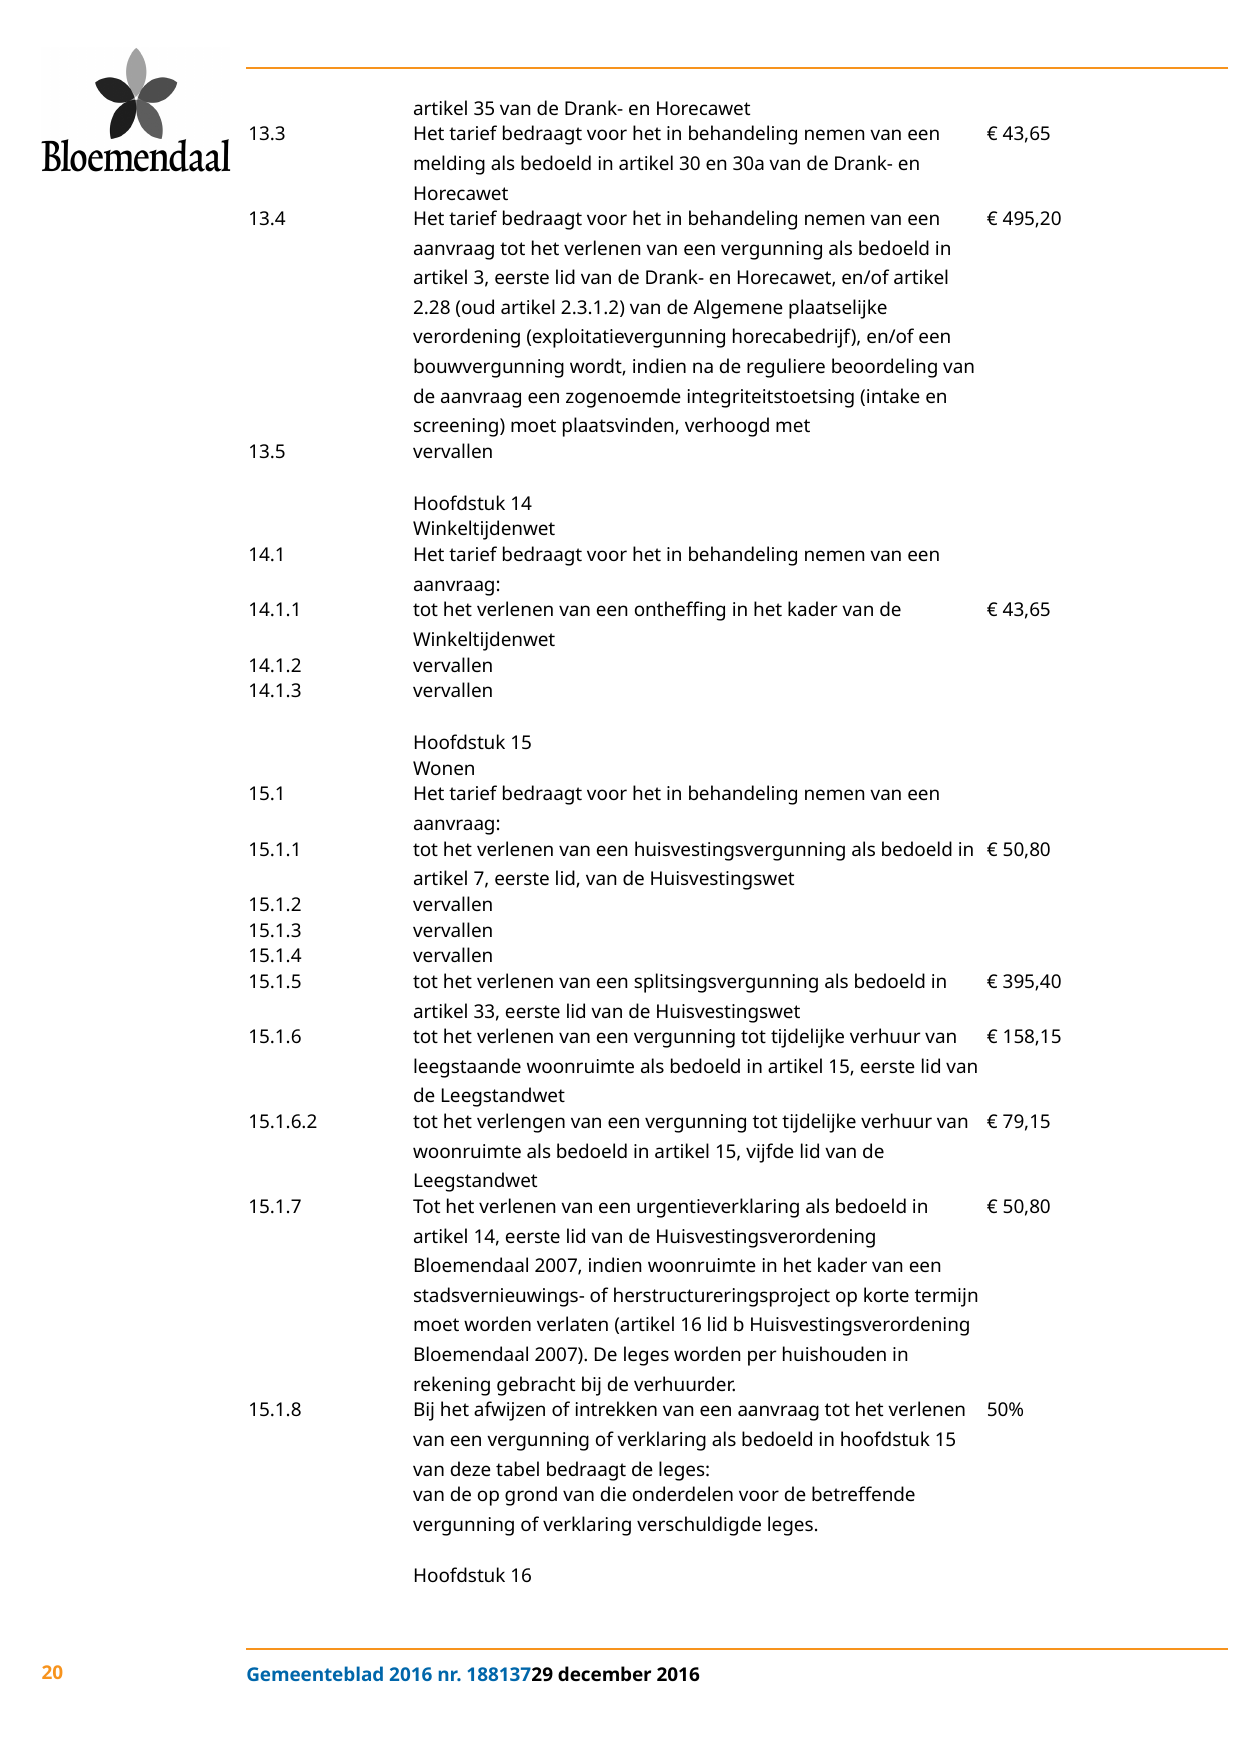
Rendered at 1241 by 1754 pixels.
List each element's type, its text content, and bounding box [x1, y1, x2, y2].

table_cell [248, 729, 413, 755]
table_cell tot het verlenen van een huisvestingsvergunning als bedoeld in artikel 7, eerste lid, van de Huisvestingswet [413, 836, 987, 891]
table_cell Wonen [413, 755, 987, 780]
table_cell 15.1.1 [248, 836, 413, 891]
table_cell [413, 464, 987, 490]
table_cell [987, 464, 1152, 490]
table_cell [987, 780, 1152, 836]
table_cell [987, 891, 1152, 917]
table_cell [987, 1481, 1152, 1537]
table_cell 15.1.4 [248, 943, 413, 968]
table_cell Het tarief bedraagt voor het in behandeling nemen van een aanvraag: [413, 780, 987, 836]
table_cell tot het verlenen van een ontheffing in het kader van de Winkeltijdenwet [413, 596, 987, 652]
table_cell € 50,80 [987, 836, 1152, 891]
table_cell € 79,15 [987, 1109, 1152, 1193]
table_cell € 495,20 [987, 205, 1152, 438]
table_cell [987, 943, 1152, 968]
table_cell Hoofdstuk 15 [413, 729, 987, 755]
table_cell [987, 541, 1152, 596]
table_cell Het tarief bedraagt voor het in behandeling nemen van een aanvraag tot het verlenen van een vergunning als bedoeld in artikel 3, eerste lid van de Drank- en Horecawet, en/of artikel 2.28 (oud artikel 2.3.1.2) van de Algemene plaatselijke verordening (exploitatievergunning horecabedrijf), en/of een bouwvergunning wordt, indien na de reguliere beoordeling van de aanvraag een zogenoemde integriteitstoetsing (intake en screening) moet plaatsvinden, verhoogd met [413, 205, 987, 438]
table_cell vervallen [413, 652, 987, 677]
table_cell 13.5 [248, 438, 413, 464]
table_cell [987, 678, 1152, 703]
table_cell [987, 515, 1152, 541]
picture [41, 47, 231, 172]
table_cell Winkeltijdenwet [413, 515, 987, 541]
table_cell vervallen [413, 891, 987, 917]
table_cell [248, 515, 413, 541]
table_cell artikel 35 van de Drank- en Horecawet [413, 95, 987, 121]
table_cell [248, 95, 413, 121]
table_cell [248, 490, 413, 515]
table_cell € 50,80 [987, 1193, 1152, 1397]
table_cell 14.1 [248, 541, 413, 596]
table_cell 15.1.8 [248, 1397, 413, 1481]
table_cell 14.1.2 [248, 652, 413, 677]
table_cell [987, 703, 1152, 729]
table_cell 14.1.3 [248, 678, 413, 703]
table_cell Tot het verlenen van een urgentieverklaring als bedoeld in artikel 14, eerste lid van de Huisvestingsverordening Bloemendaal 2007, indien woonruimte in het kader van een stadsvernieuwings- of herstructureringsproject op korte termijn moet worden verlaten (artikel 16 lid b Huisvestingsverordening Bloemendaal 2007). De leges worden per huishouden in rekening gebracht bij de verhuurder. [413, 1193, 987, 1397]
table_cell [413, 703, 987, 729]
table_cell Het tarief bedraagt voor het in behandeling nemen van een melding als bedoeld in artikel 30 en 30a van de Drank- en Horecawet [413, 121, 987, 205]
table_cell tot het verlengen van een vergunning tot tijdelijke verhuur van woonruimte als bedoeld in artikel 15, vijfde lid van de Leegstandwet [413, 1109, 987, 1193]
table_cell € 43,65 [987, 121, 1152, 205]
table_cell 13.4 [248, 205, 413, 438]
table_cell [248, 1563, 413, 1588]
table_cell vervallen [413, 917, 987, 942]
table_cell Het tarief bedraagt voor het in behandeling nemen van een aanvraag: [413, 541, 987, 596]
table_cell [987, 1563, 1152, 1588]
table_cell [987, 95, 1152, 121]
table_cell 14.1.1 [248, 596, 413, 652]
table_cell Bij het afwijzen of intrekken van een aanvraag tot het verlenen van een vergunning of verklaring als bedoeld in hoofdstuk 15 van deze tabel bedraagt de leges: [413, 1397, 987, 1481]
table_cell [987, 490, 1152, 515]
table_cell [987, 438, 1152, 464]
table_cell vervallen [413, 438, 987, 464]
table_cell 15.1.7 [248, 1193, 413, 1397]
table_cell vervallen [413, 943, 987, 968]
table_cell Hoofdstuk 14 [413, 490, 987, 515]
table_cell [248, 1481, 413, 1537]
table_cell [248, 1537, 413, 1562]
table_cell [987, 755, 1152, 780]
table_cell [987, 729, 1152, 755]
table_cell vervallen [413, 678, 987, 703]
table_cell 15.1.2 [248, 891, 413, 917]
table_cell € 395,40 [987, 968, 1152, 1023]
table_cell [413, 1537, 987, 1562]
table_cell [248, 703, 413, 729]
table_cell 13.3 [248, 121, 413, 205]
table_cell 15.1.6 [248, 1024, 413, 1108]
table_cell € 158,15 [987, 1024, 1152, 1108]
table_cell [987, 917, 1152, 942]
table_cell 15.1.5 [248, 968, 413, 1023]
table_cell [987, 652, 1152, 677]
table_cell [248, 755, 413, 780]
table_cell 50% [987, 1397, 1152, 1481]
table_cell Hoofdstuk 16 [413, 1563, 987, 1588]
table_cell van de op grond van die onderdelen voor de betreffende vergunning of verklaring verschuldigde leges. [413, 1481, 987, 1537]
table_cell tot het verlenen van een splitsingsvergunning als bedoeld in artikel 33, eerste lid van de Huisvestingswet [413, 968, 987, 1023]
table_cell 15.1 [248, 780, 413, 836]
table_cell [987, 1537, 1152, 1562]
table_cell € 43,65 [987, 596, 1152, 652]
table_cell 15.1.6.2 [248, 1109, 413, 1193]
table_cell 15.1.3 [248, 917, 413, 942]
table_cell tot het verlenen van een vergunning tot tijdelijke verhuur van leegstaande woonruimte als bedoeld in artikel 15, eerste lid van de Leegstandwet [413, 1024, 987, 1108]
table_cell [248, 464, 413, 490]
